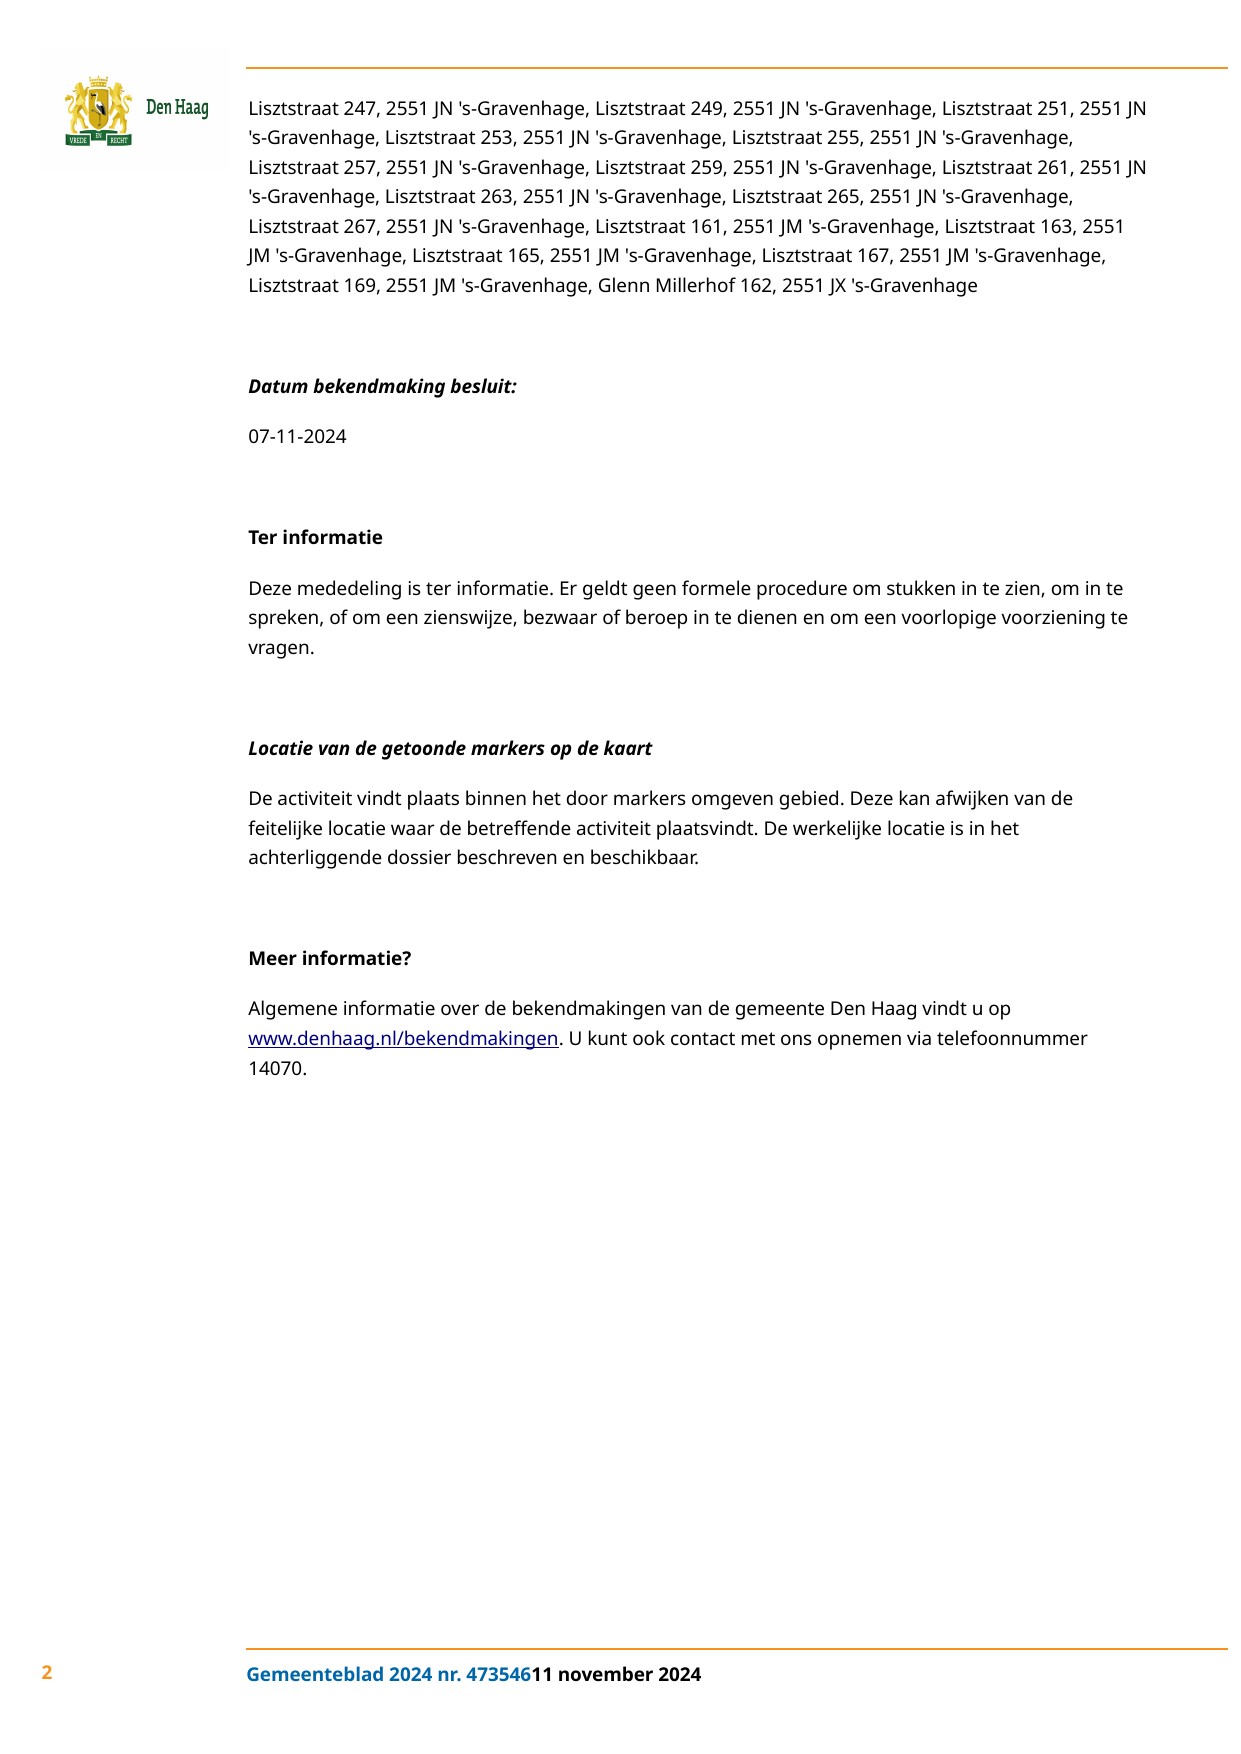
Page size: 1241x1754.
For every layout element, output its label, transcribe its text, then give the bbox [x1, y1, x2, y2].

text Locatie van de getoonde markers op de kaart [248, 735, 1152, 761]
text De activiteit vindt plaats binnen het door markers omgeven gebied. Deze kan afwijken van de feitelijke locatie waar de betreffende activiteit plaatsvindt. De werkelijke locatie is in het achterliggende dossier beschreven en beschikbaar. [248, 785, 1152, 870]
text Deze mededeling is ter informatie. Er geldt geen formele procedure om stukken in te zien, om in te spreken, of om een zienswijze, bezwaar of beroep in te dienen en om een voorlopige voorziening te vragen. [248, 575, 1152, 660]
text Datum bekendmaking besluit: [248, 373, 1152, 399]
text Ter informatie [248, 524, 1152, 550]
text Algemene informatie over de bekendmakingen van de gemeente Den Haag vindt u op www.denhaag.nl/bekendmakingen. U kunt ook contact met ons opnemen via telefoonnummer 14070. [248, 996, 1152, 1081]
text Meer informatie? [248, 945, 1152, 971]
picture [41, 47, 231, 172]
text 07-11-2024 [248, 423, 1152, 449]
text Lisztstraat 247, 2551 JN 's-Gravenhage, Lisztstraat 249, 2551 JN 's-Gravenhage, Lisztstraat 251, 2551 JN 's-Gravenhage, Lisztstraat 253, 2551 JN 's-Gravenhage, Lisztstraat 255, 2551 JN 's-Gravenhage, Lisztstraat 257, 2551 JN 's-Gravenhage, Lisztstraat 259, 2551 JN 's-Gravenhage, Lisztstraat 261, 2551 JN 's-Gravenhage, Lisztstraat 263, 2551 JN 's-Gravenhage, Lisztstraat 265, 2551 JN 's-Gravenhage, Lisztstraat 267, 2551 JN 's-Gravenhage, Lisztstraat 161, 2551 JM 's-Gravenhage, Lisztstraat 163, 2551 JM 's-Gravenhage, Lisztstraat 165, 2551 JM 's-Gravenhage, Lisztstraat 167, 2551 JM 's-Gravenhage, Lisztstraat 169, 2551 JM 's-Gravenhage, Glenn Millerhof 162, 2551 JX 's-Gravenhage [248, 95, 1152, 298]
